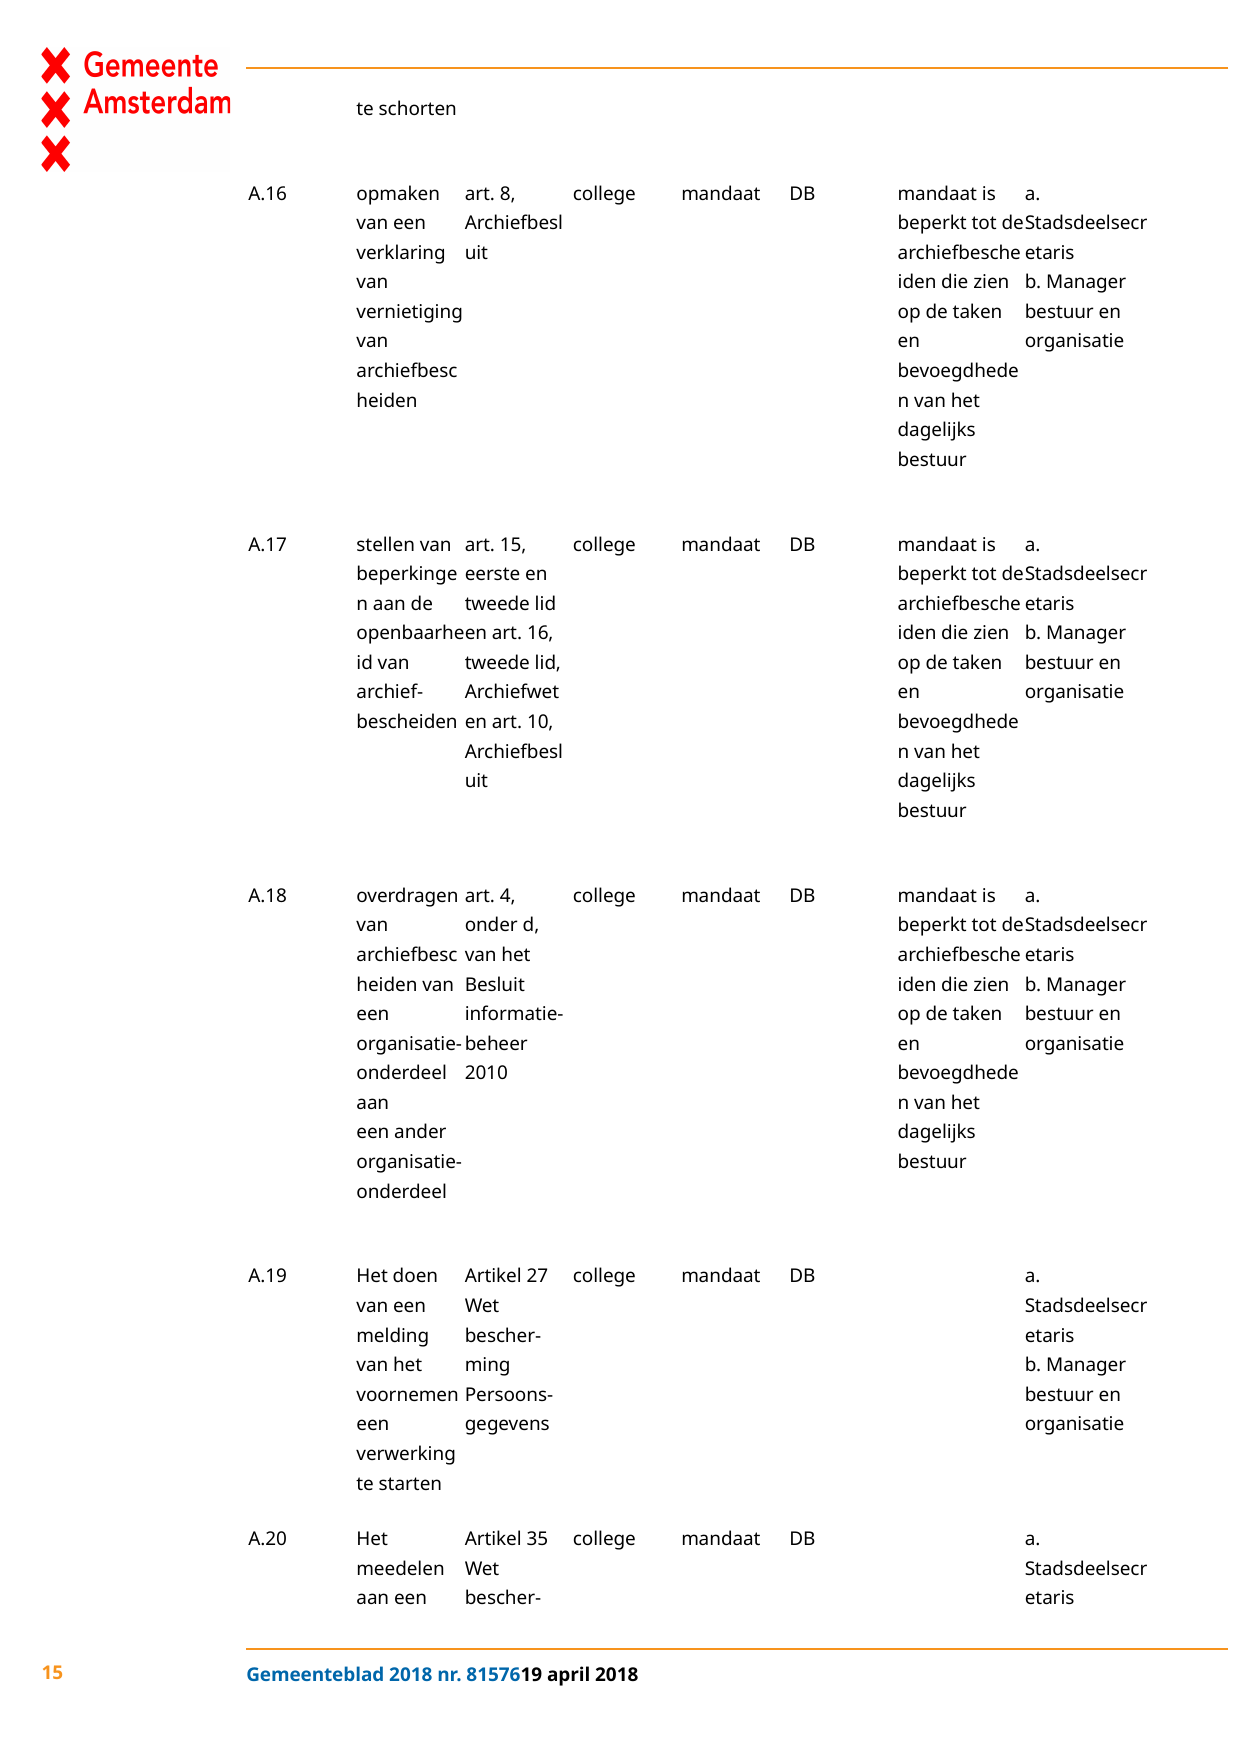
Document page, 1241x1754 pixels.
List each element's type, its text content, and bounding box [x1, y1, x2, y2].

table_cell art. 8, Archiefbesluit [465, 150, 573, 501]
table_cell [789, 95, 897, 150]
table_cell A.18 [248, 853, 356, 1233]
table_cell DB [789, 853, 897, 1233]
table_cell mandaat [681, 1496, 789, 1610]
table_cell [573, 95, 681, 150]
table_cell [898, 95, 1024, 150]
table_cell mandaat [681, 150, 789, 501]
table_cell DB [789, 150, 897, 501]
table_cell college [573, 150, 681, 501]
table_cell Artikel 35 Wet bescher- [465, 1496, 573, 1610]
table_cell DB [789, 501, 897, 852]
table_cell mandaat [681, 853, 789, 1233]
table_cell [898, 1496, 1024, 1610]
table_cell college [573, 1233, 681, 1496]
table_cell [465, 95, 573, 150]
table_cell te schorten [356, 95, 464, 150]
table_cell Het doen van een melding van het voornemen een verwerking te starten [356, 1233, 464, 1496]
table_cell a. Stadsdeelsecretaris b. Manager bestuur en organisatie [1025, 1233, 1152, 1496]
table_cell mandaat [681, 501, 789, 852]
table_cell A.19 [248, 1233, 356, 1496]
table_cell mandaat is beperkt tot de archiefbescheiden die zien op de taken en bevoegdheden van het dagelijks bestuur [898, 853, 1024, 1233]
table_cell mandaat [681, 1233, 789, 1496]
table_cell [1025, 95, 1152, 150]
table_cell a. Stadsdeelsecretaris b. Manager bestuur en organisatie [1025, 853, 1152, 1233]
table_cell A.16 [248, 150, 356, 501]
table_cell Artikel 27 Wet bescher-ming Persoons-gegevens [465, 1233, 573, 1496]
table_cell stellen van beperkingen aan de openbaarheid van archief-bescheiden [356, 501, 464, 852]
table_cell A.20 [248, 1496, 356, 1610]
table_cell [248, 95, 356, 150]
table_cell [898, 1233, 1024, 1496]
picture [41, 47, 231, 172]
table_cell [681, 95, 789, 150]
table_cell college [573, 853, 681, 1233]
table_cell a. Stadsdeelsecretaris [1025, 1496, 1152, 1610]
table_cell art. 15, eerste en tweede lid en art. 16, tweede lid, Archiefwet en art. 10, Archiefbesluit [465, 501, 573, 852]
table_cell DB [789, 1233, 897, 1496]
table_cell Het meedelen aan een [356, 1496, 464, 1610]
table_cell mandaat is beperkt tot de archiefbescheiden die zien op de taken en bevoegdheden van het dagelijks bestuur [898, 501, 1024, 852]
table_cell overdragen van archiefbescheiden van een organisatie-onderdeel aan een ander organisatie-onderdeel [356, 853, 464, 1233]
table_cell opmaken van een verklaring van vernietiging van archiefbescheiden [356, 150, 464, 501]
table_cell college [573, 1496, 681, 1610]
table_cell college [573, 501, 681, 852]
table_cell art. 4, onder d, van het Besluit informatie-beheer 2010 [465, 853, 573, 1233]
table_cell a. Stadsdeelsecretaris b. Manager bestuur en organisatie [1025, 150, 1152, 501]
table_cell DB [789, 1496, 897, 1610]
table_cell a. Stadsdeelsecretaris b. Manager bestuur en organisatie [1025, 501, 1152, 852]
table_cell A.17 [248, 501, 356, 852]
table_cell mandaat is beperkt tot de archiefbescheiden die zien op de taken en bevoegdheden van het dagelijks bestuur [898, 150, 1024, 501]
